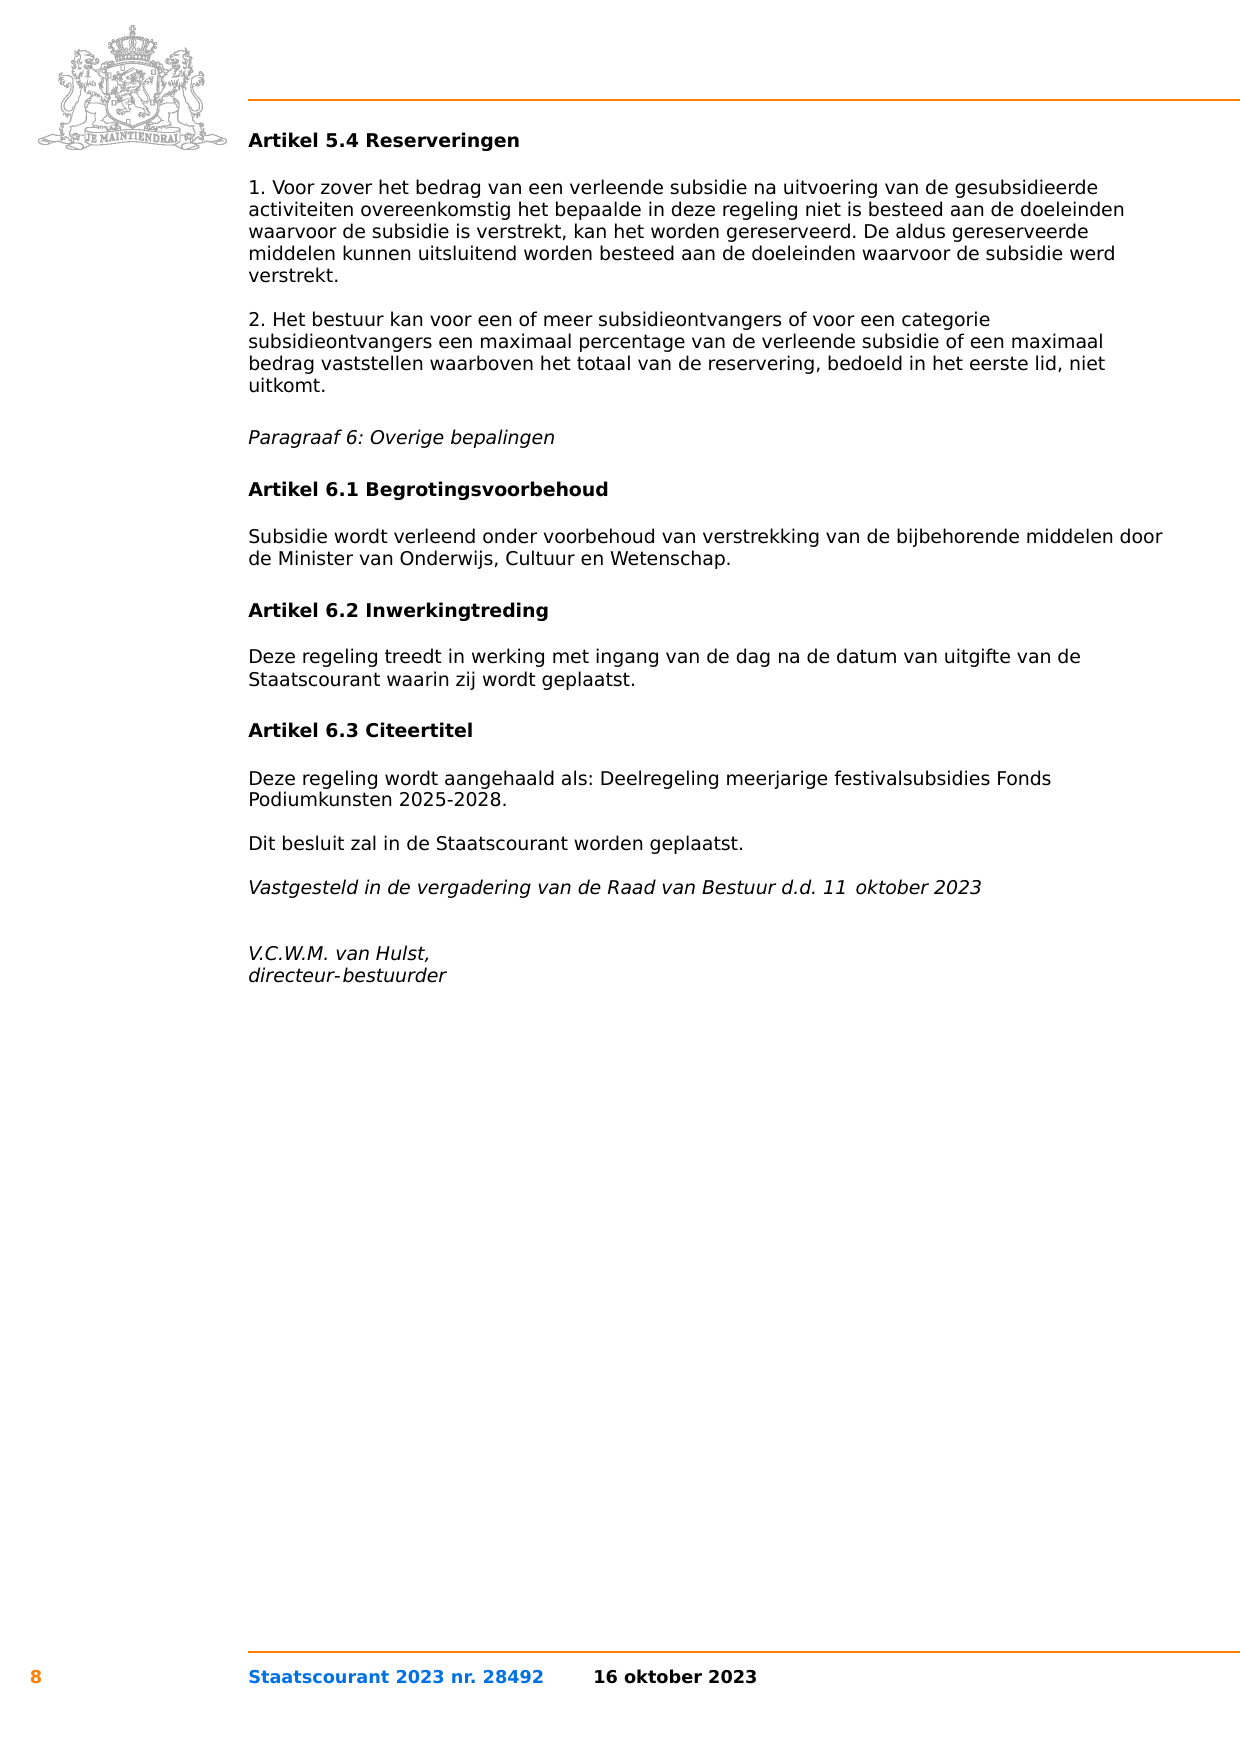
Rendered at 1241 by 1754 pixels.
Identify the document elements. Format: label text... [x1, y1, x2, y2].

subtitle Paragraaf 6: Overige bepalingen [248, 427, 1163, 448]
text Vastgesteld in de vergadering van de Raad van Bestuur d.d. 11 oktober 2023 [248, 877, 1163, 899]
picture [38, 25, 227, 150]
subtitle Artikel 6.1 Begrotingsvoorbehoud [248, 478, 1163, 501]
text 1. Voor zover het bedrag van een verleende subsidie na uitvoering van de gesubsidieerde activiteiten overeenkomstig het bepaalde in deze regeling niet is besteed aan de doeleinden waarvoor de subsidie is verstrekt, kan het worden gereserveerd. De aldus gereserveerde middelen kunnen uitsluitend worden besteed aan de doeleinden waarvoor de subsidie werd verstrekt. [248, 177, 1163, 287]
text Dit besluit zal in de Staatscourant worden geplaatst. [248, 833, 1163, 855]
text Deze regeling wordt aangehaald als: Deelregeling meerjarige festivalsubsidies Fonds Podiumkunsten 2025-2028. [248, 767, 1163, 811]
subtitle Artikel 6.3 Citeertitel [248, 720, 1163, 742]
text Deze regeling treedt in werking met ingang van de dag na de datum van uitgifte van de Staatscourant waarin zij wordt geplaatst. [248, 646, 1163, 690]
subtitle Artikel 6.2 Inwerkingtreding [248, 599, 1163, 621]
text V.C.W.M. van Hulst, directeur‑bestuurder [248, 921, 1163, 987]
text Subsidie wordt verleend onder voorbehoud van verstrekking van de bijbehorende middelen door de Minister van Onderwijs, Cultuur en Wetenschap. [248, 526, 1163, 569]
subtitle Artikel 5.4 Reserveringen [248, 130, 1163, 152]
text 2. Het bestuur kan voor een of meer subsidieontvangers of voor een categorie subsidieontvangers een maximaal percentage van de verleende subsidie of een maximaal bedrag vaststellen waarboven het totaal van de reservering, bedoeld in het eerste lid, niet uitkomt. [248, 309, 1163, 397]
